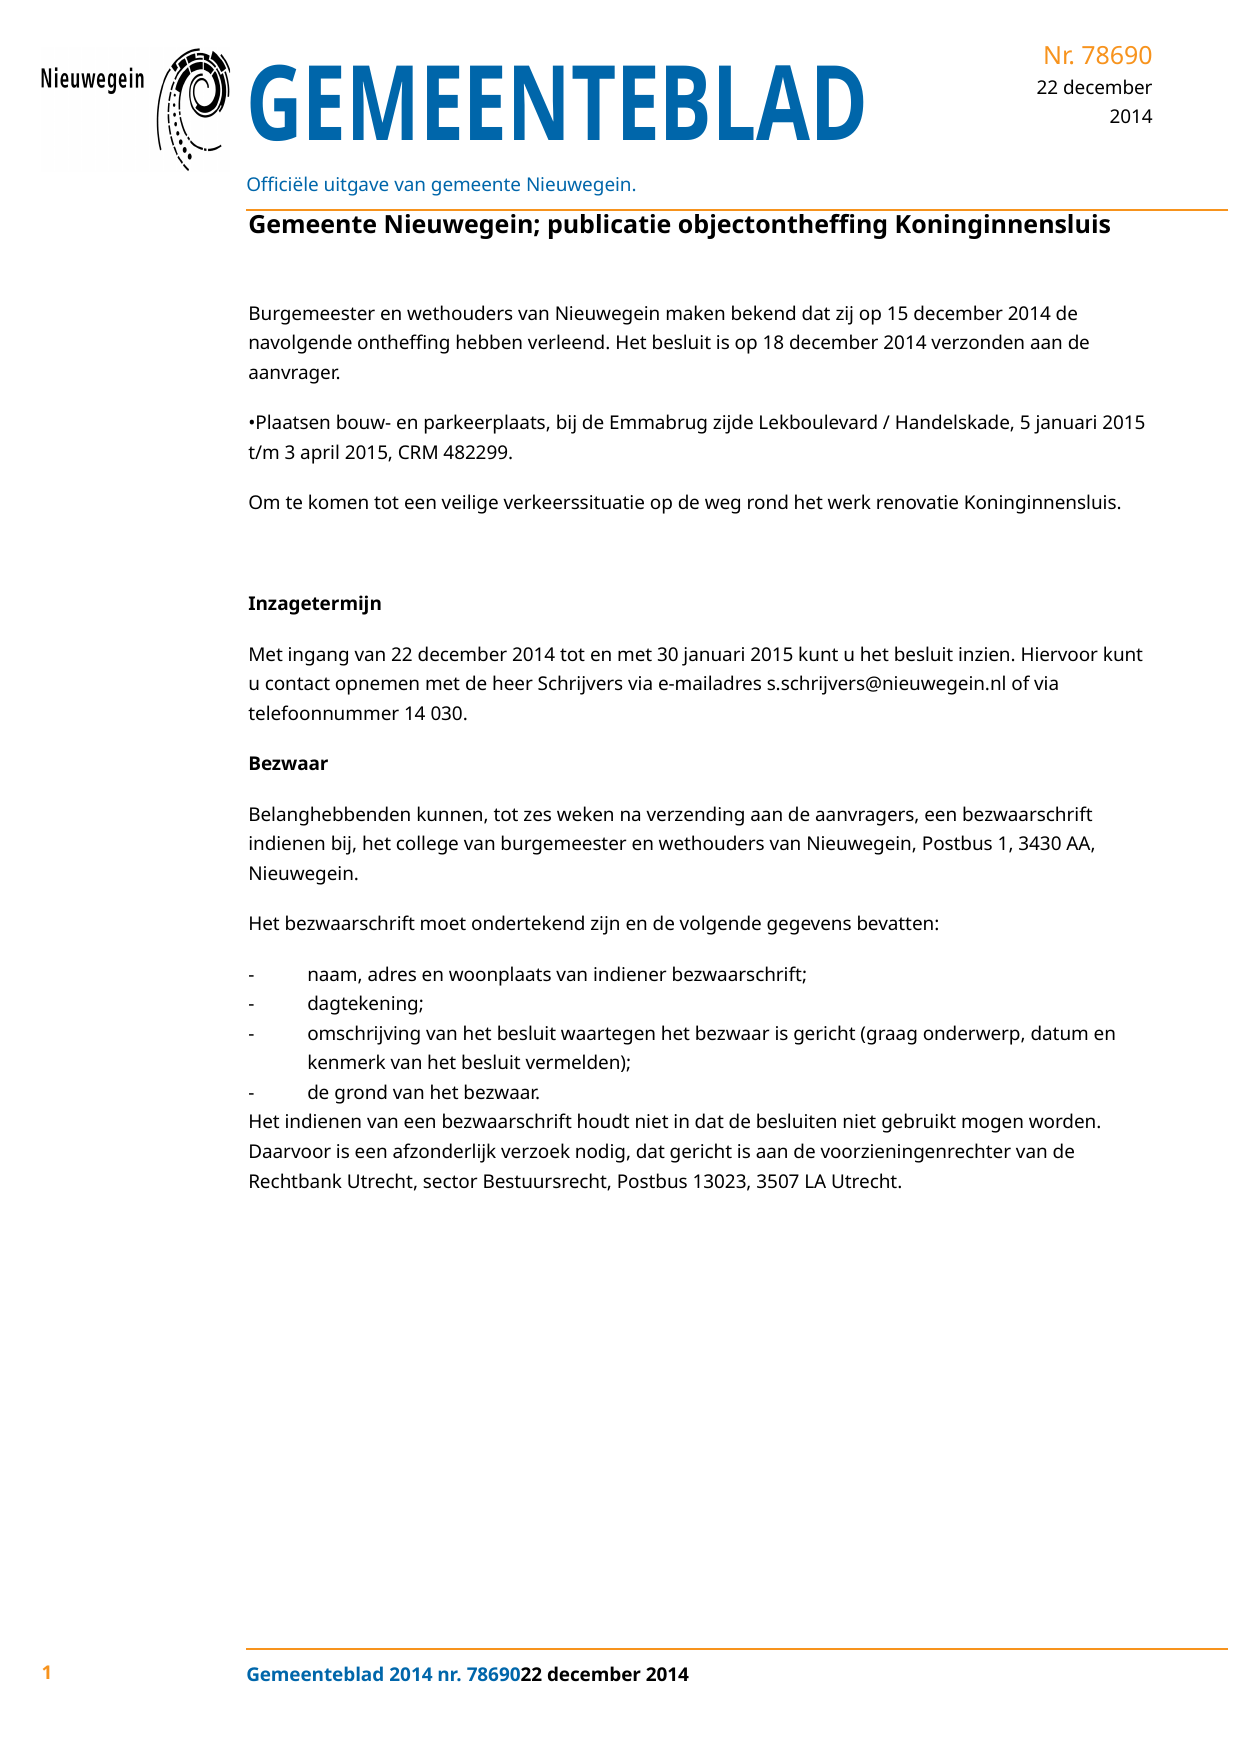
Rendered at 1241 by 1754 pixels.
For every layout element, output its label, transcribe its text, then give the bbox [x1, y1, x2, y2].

text Belanghebbenden kunnen, tot zes weken na verzending aan de aanvragers, een bezwaarschrift indienen bij, het college van burgemeester en wethouders van Nieuwegein, Postbus 1, 3430 AA, Nieuwegein. [248, 801, 1152, 886]
text Het indienen van een bezwaarschrift houdt niet in dat de besluiten niet gebruikt mogen worden. Daarvoor is een afzonderlijk verzoek nodig, dat gericht is aan de voorzieningenrechter van de Rechtbank Utrecht, sector Bestuursrecht, Postbus 13023, 3507 LA Utrecht. [248, 1109, 1152, 1193]
text •Plaatsen bouw- en parkeerplaats, bij de Emmabrug zijde Lekboulevard / Handelskade, 5 januari 2015 t/m 3 april 2015, CRM 482299. [248, 409, 1152, 465]
text Bezwaar [248, 750, 1152, 776]
text Inzagetermijn [248, 590, 1152, 616]
text Om te komen tot een veilige verkeerssituatie op de weg rond het werk renovatie Koninginnensluis. [248, 489, 1152, 515]
list de grond van het bezwaar. [248, 1079, 1152, 1105]
list naam, adres en woonplaats van indiener bezwaarschrift; [248, 961, 1152, 986]
text Gemeente Nieuwegein; publicatie objectontheffing Koninginnensluis [248, 211, 1152, 241]
text Burgemeester en wethouders van Nieuwegein maken bekend dat zij op 15 december 2014 de navolgende ontheffing hebben verleend. Het besluit is op 18 december 2014 verzonden aan de aanvrager. [248, 300, 1152, 385]
text Het bezwaarschrift moet ondertekend zijn en de volgende gegevens bevatten: [248, 910, 1152, 936]
picture [41, 47, 231, 172]
list omschrijving van het besluit waartegen het bezwaar is gericht (graag onderwerp, datum en kenmerk van het besluit vermelden); [248, 1020, 1152, 1075]
list dagtekening; [248, 990, 1152, 1016]
text Met ingang van 22 december 2014 tot en met 30 januari 2015 kunt u het besluit inzien. Hiervoor kunt u contact opnemen met de heer Schrijvers via e-mailadres s.schrijvers@nieuwegein.nl of via telefoonnummer 14 030. [248, 641, 1152, 726]
